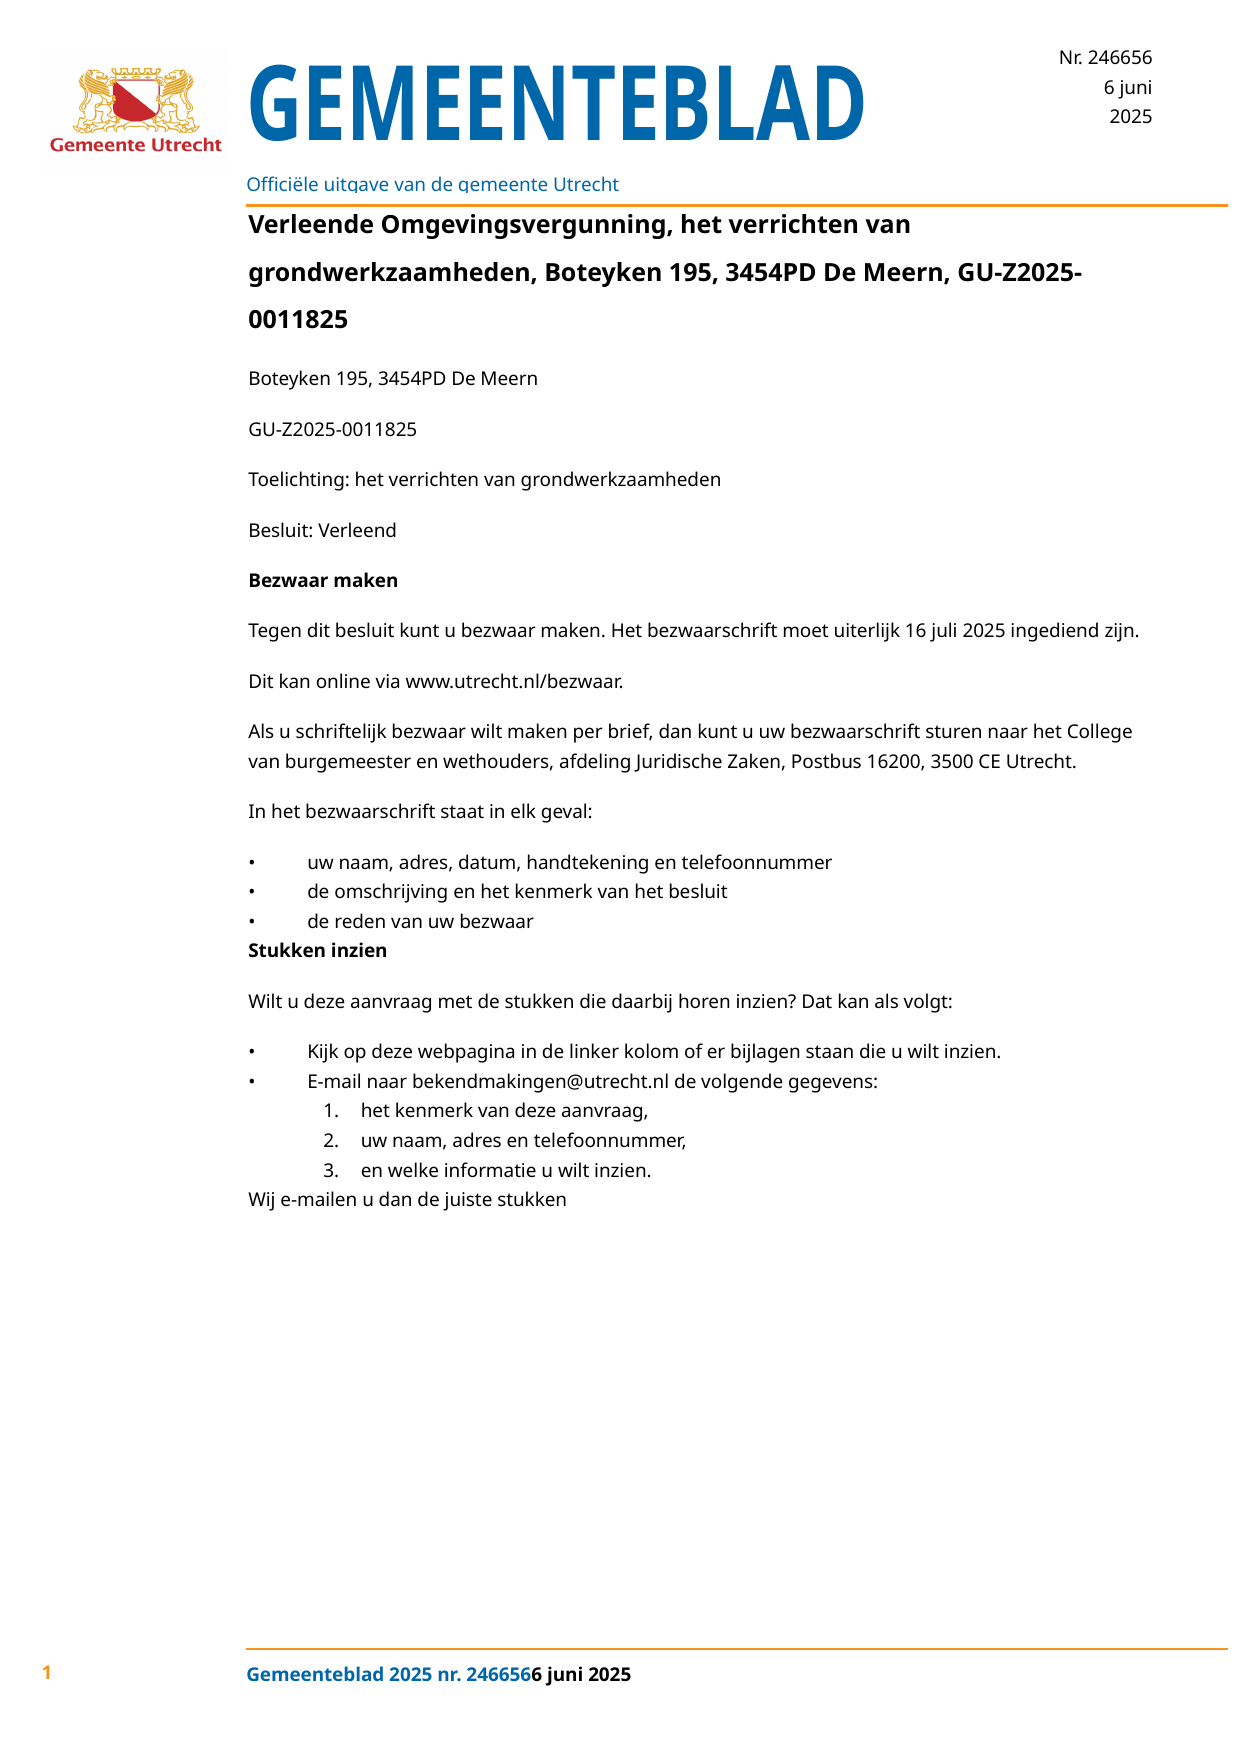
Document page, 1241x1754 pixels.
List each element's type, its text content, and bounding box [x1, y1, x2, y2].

text Stukken inzien [248, 938, 1152, 963]
text Besluit: Verleend [248, 517, 1152, 542]
text Bezwaar maken [248, 567, 1152, 593]
text Wilt u deze aanvraag met de stukken die daarbij horen inzien? Dat kan als volgt: [248, 988, 1152, 1014]
list uw naam, adres en telefoonnummer, [323, 1127, 1152, 1153]
list uw naam, adres, datum, handtekening en telefoonnummer [248, 849, 1152, 874]
text In het bezwaarschrift staat in elk geval: [248, 798, 1152, 824]
list E-mail naar bekendmakingen@utrecht.nl de volgende gegevens: [248, 1068, 1152, 1094]
list Kijk op deze webpagina in de linker kolom of er bijlagen staan die u wilt inzien. [248, 1038, 1152, 1064]
list en welke informatie u wilt inzien. [323, 1157, 1152, 1182]
text Verleende Omgevingsvergunning, het verrichten van grondwerkzaamheden, Boteyken 195, 3454PD De Meern, GU-Z2025-0011825 [248, 207, 1152, 336]
text Tegen dit besluit kunt u bezwaar maken. Het bezwaarschrift moet uiterlijk 16 juli 2025 ingediend zijn. [248, 618, 1152, 643]
list de omschrijving en het kenmerk van het besluit [248, 878, 1152, 904]
text Toelichting: het verrichten van grondwerkzaamheden [248, 466, 1152, 492]
text Dit kan online via www.utrecht.nl/bezwaar. [248, 668, 1152, 694]
text Boteyken 195, 3454PD De Meern [248, 366, 1152, 391]
list het kenmerk van deze aanvraag, [323, 1098, 1152, 1123]
text Wij e-mailen u dan de juiste stukken [248, 1186, 1152, 1212]
text Als u schriftelijk bezwaar wilt maken per brief, dan kunt u uw bezwaarschrift sturen naar het College van burgemeester en wethouders, afdeling Juridische Zaken, Postbus 16200, 3500 CE Utrecht. [248, 718, 1152, 774]
text GU-Z2025-0011825 [248, 416, 1152, 442]
picture [41, 47, 231, 172]
list de reden van uw bezwaar [248, 908, 1152, 934]
